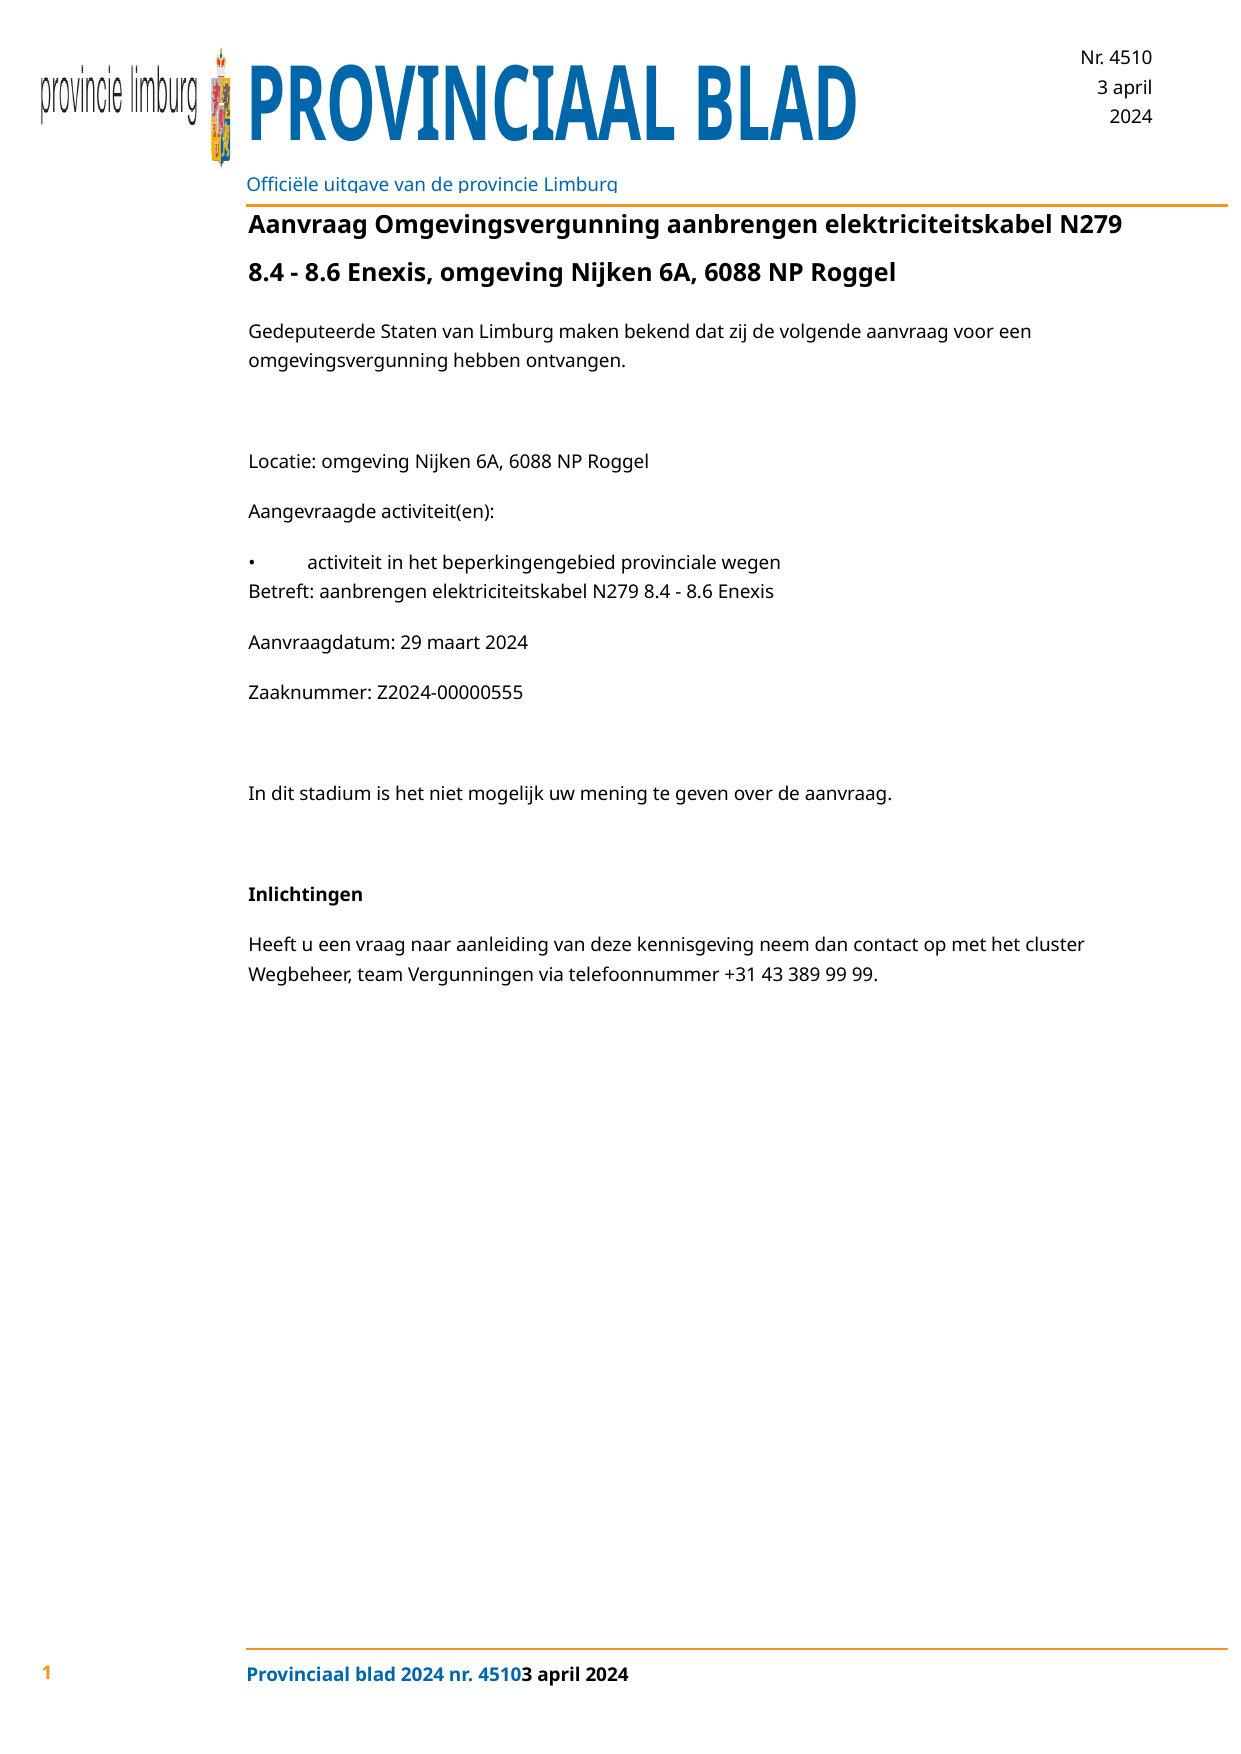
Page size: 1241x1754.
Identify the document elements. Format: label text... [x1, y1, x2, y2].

text Betreft: aanbrengen elektriciteitskabel N279 8.4 - 8.6 Enexis [248, 579, 1152, 604]
text Zaaknummer: Z2024-00000555 [248, 679, 1152, 705]
picture [41, 47, 231, 172]
text Locatie: omgeving Nijken 6A, 6088 NP Roggel [248, 448, 1152, 474]
list activiteit in het beperkingengebied provinciale wegen [248, 549, 1152, 575]
text Aanvraagdatum: 29 maart 2024 [248, 629, 1152, 655]
text Gedeputeerde Staten van Limburg maken bekend dat zij de volgende aanvraag voor een omgevingsvergunning hebben ontvangen. [248, 318, 1152, 373]
text Inlichtingen [248, 881, 1152, 907]
text In dit stadium is het niet mogelijk uw mening te geven over de aanvraag. [248, 780, 1152, 806]
text Aangevraagde activiteit(en): [248, 499, 1152, 524]
text Heeft u een vraag naar aanleiding van deze kennisgeving neem dan contact op met het cluster Wegbeheer, team Vergunningen via telefoonnummer +31 43 389 99 99. [248, 932, 1152, 987]
text Aanvraag Omgevingsvergunning aanbrengen elektriciteitskabel N279 8.4 - 8.6 Enexis, omgeving Nijken 6A, 6088 NP Roggel [248, 207, 1152, 288]
